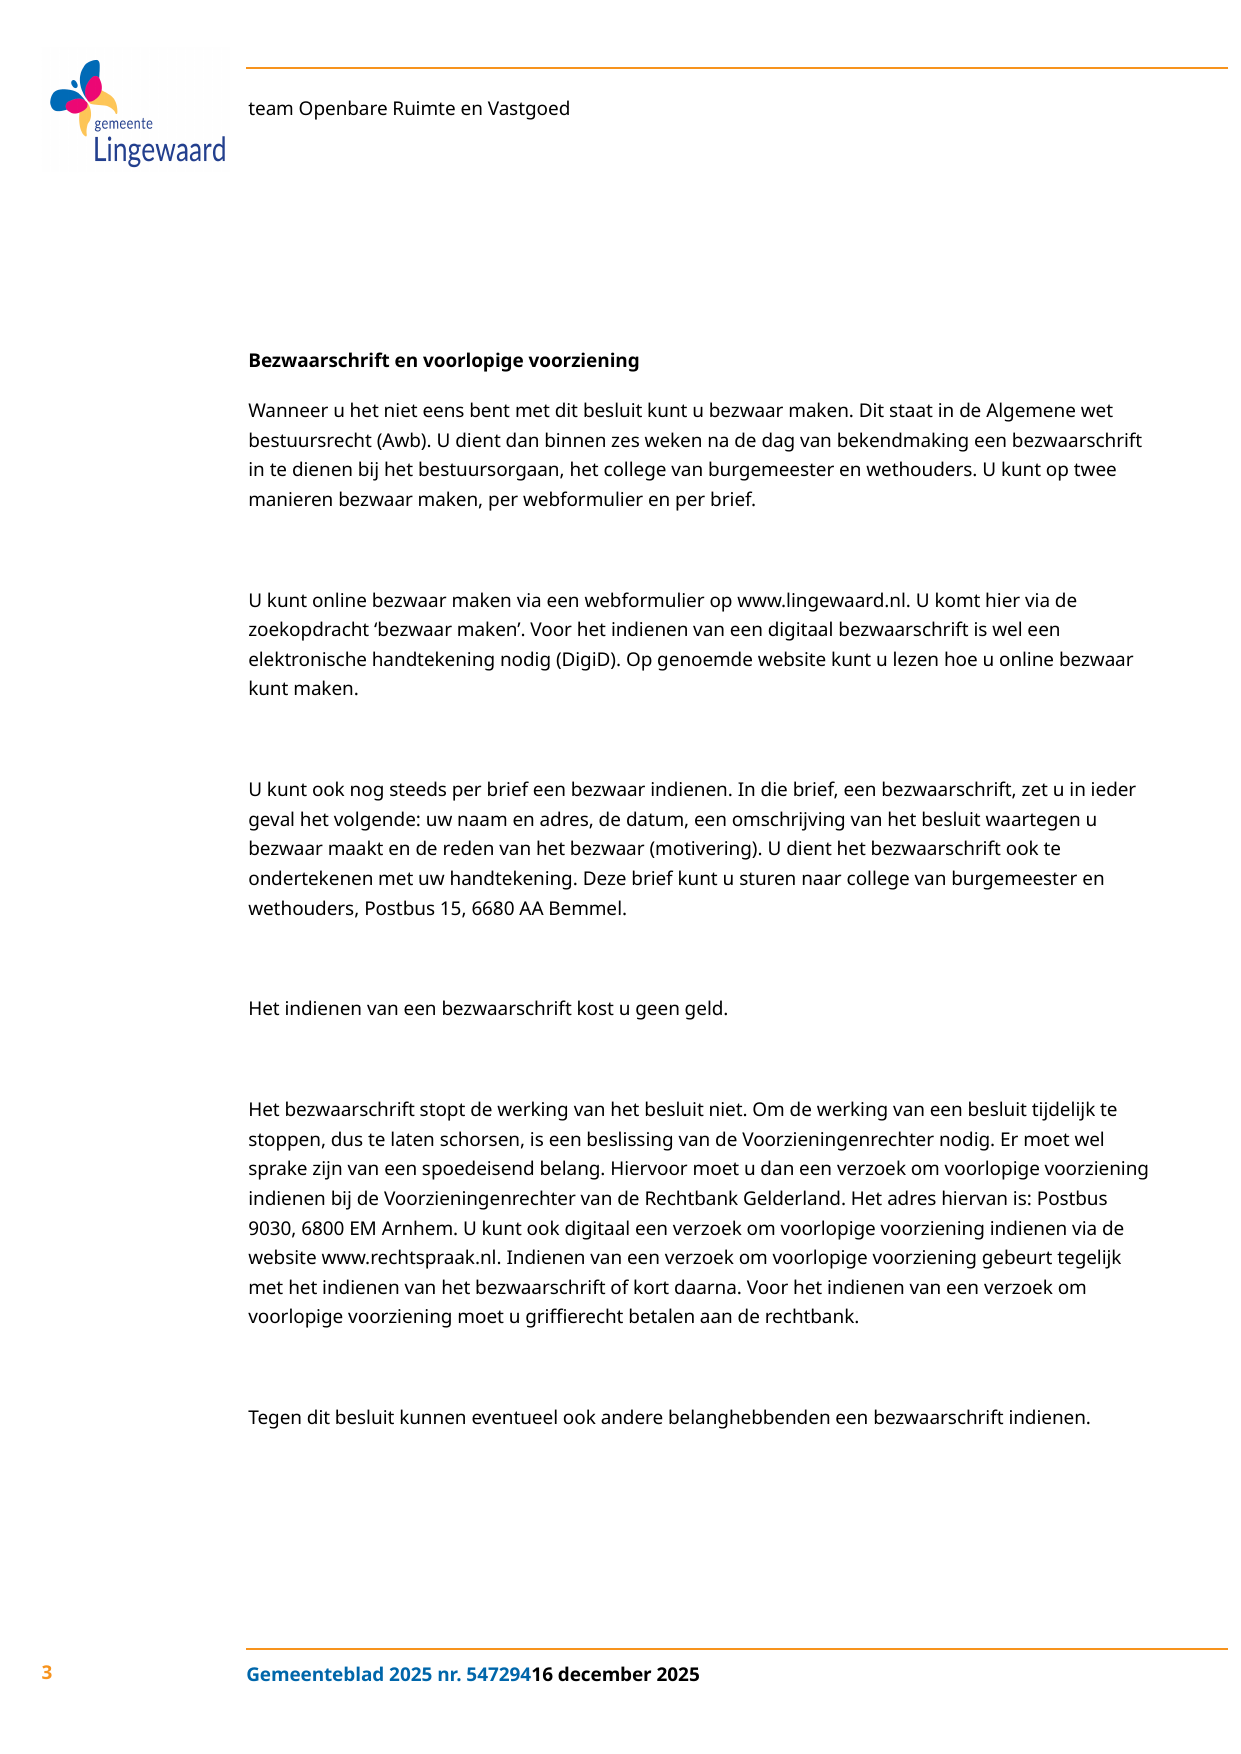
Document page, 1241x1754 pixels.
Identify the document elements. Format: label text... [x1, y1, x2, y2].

picture [41, 47, 231, 172]
text Wanneer u het niet eens bent met dit besluit kunt u bezwaar maken. Dit staat in de Algemene wet bestuursrecht (Awb). U dient dan binnen zes weken na de dag van bekendmaking een bezwaarschrift in te dienen bij het bestuursorgaan, het college van burgemeester en wethouders. U kunt op twee manieren bezwaar maken, per webformulier en per brief. [248, 397, 1152, 512]
text U kunt ook nog steeds per brief een bezwaar indienen. In die brief, een bezwaarschrift, zet u in ieder geval het volgende: uw naam en adres, de datum, een omschrijving van het besluit waartegen u bezwaar maakt en de reden van het bezwaar (motivering). U dient het bezwaarschrift ook te ondertekenen met uw handtekening. Deze brief kunt u sturen naar college van burgemeester en wethouders, Postbus 15, 6680 AA Bemmel. [248, 776, 1152, 921]
text Bezwaarschrift en voorlopige voorziening [248, 347, 1152, 373]
text Het bezwaarschrift stopt de werking van het besluit niet. Om de werking van een besluit tijdelijk te stoppen, dus te laten schorsen, is een beslissing van de Voorzieningenrechter nodig. Er moet wel sprake zijn van een spoedeisend belang. Hiervoor moet u dan een verzoek om voorlopige voorziening indienen bij de Voorzieningenrechter van de Rechtbank Gelderland. Het adres hiervan is: Postbus 9030, 6800 EM Arnhem. U kunt ook digitaal een verzoek om voorlopige voorziening indienen via de website www.rechtspraak.nl. Indienen van een verzoek om voorlopige voorziening gebeurt tegelijk met het indienen van het bezwaarschrift of kort daarna. Voor het indienen van een verzoek om voorlopige voorziening moet u griffierecht betalen aan de rechtbank. [248, 1096, 1152, 1329]
text team Openbare Ruimte en Vastgoed [248, 95, 1152, 121]
text Het indienen van een bezwaarschrift kost u geen geld. [248, 996, 1152, 1021]
text Tegen dit besluit kunnen eventueel ook andere belanghebbenden een bezwaarschrift indienen. [248, 1404, 1152, 1430]
text U kunt online bezwaar maken via een webformulier op www.lingewaard.nl. U komt hier via de zoekopdracht ‘bezwaar maken’. Voor het indienen van een digitaal bezwaarschrift is wel een elektronische handtekening nodig (DigiD). Op genoemde website kunt u lezen hoe u online bezwaar kunt maken. [248, 587, 1152, 701]
